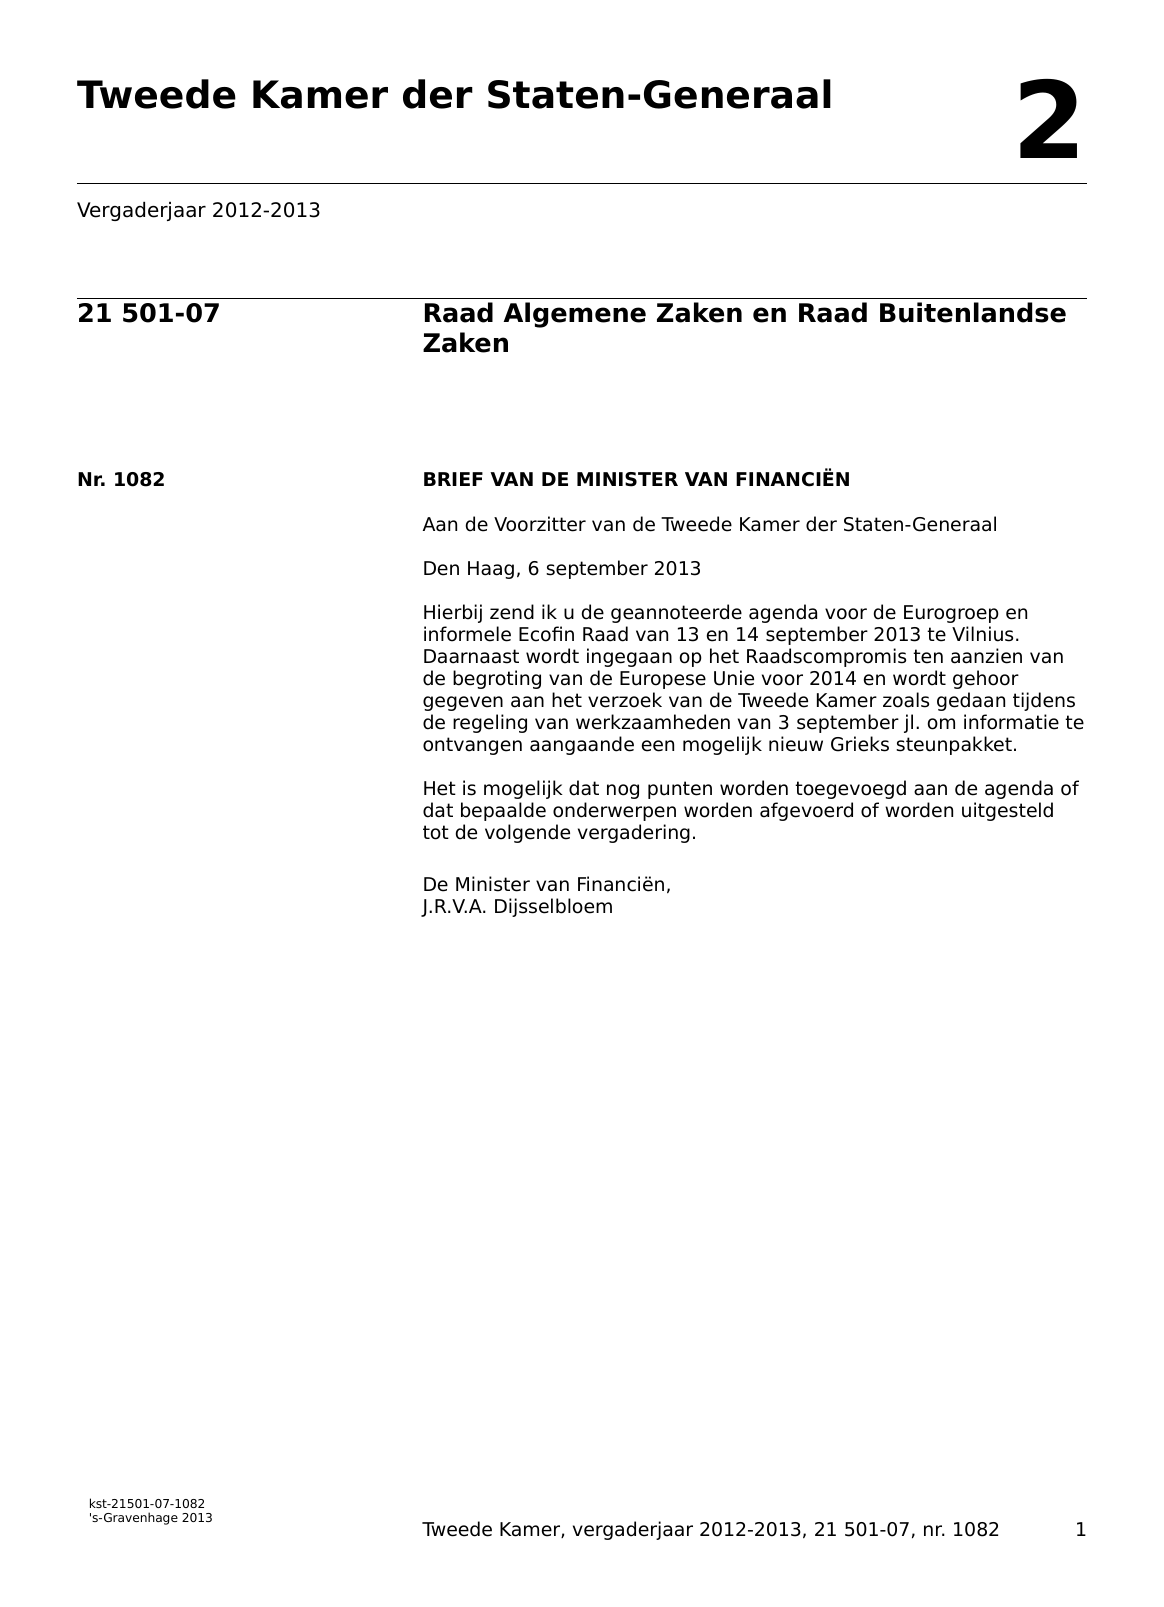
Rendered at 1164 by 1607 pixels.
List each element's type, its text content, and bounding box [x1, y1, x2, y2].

text Aan de Voorzitter van de Tweede Kamer der Staten-Generaal [422, 513, 1087, 536]
table_header Tweede Kamer der Staten-Generaal [77, 59, 886, 183]
table_cell Vergaderjaar 2012-2013 [77, 184, 1087, 298]
text Den Haag, 6 september 2013 [422, 558, 1087, 580]
text De Minister van Financiën, J.R.V.A. Dijsselbloem [422, 874, 1087, 918]
table_header 2 [886, 59, 1087, 183]
text 's-Gravenhage 2013 [88, 1511, 323, 1525]
text kst-21501-07-1082 [88, 1497, 323, 1511]
subtitle 21 501-07 Raad Algemene Zaken en Raad Buitenlandse Zaken [77, 299, 1087, 358]
subtitle Nr. 1082 BRIEF VAN DE MINISTER VAN FINANCIËN [77, 469, 1087, 491]
text Het is mogelijk dat nog punten worden toegevoegd aan de agenda of dat bepaalde onderwerpen worden afgevoerd of worden uitgesteld tot de volgende vergadering. [422, 778, 1087, 844]
text Hierbij zend ik u de geannoteerde agenda voor de Eurogroep en informele Ecofin Raad van 13 en 14 september 2013 te Vilnius. Daarnaast wordt ingegaan op het Raadscompromis ten aanzien van de begroting van de Europese Unie voor 2014 en wordt gehoor gegeven aan het verzoek van de Tweede Kamer zoals gedaan tijdens de regeling van werkzaamheden van 3 september jl. om informatie te ontvangen aangaande een mogelijk nieuw Grieks steunpakket. [422, 602, 1087, 756]
